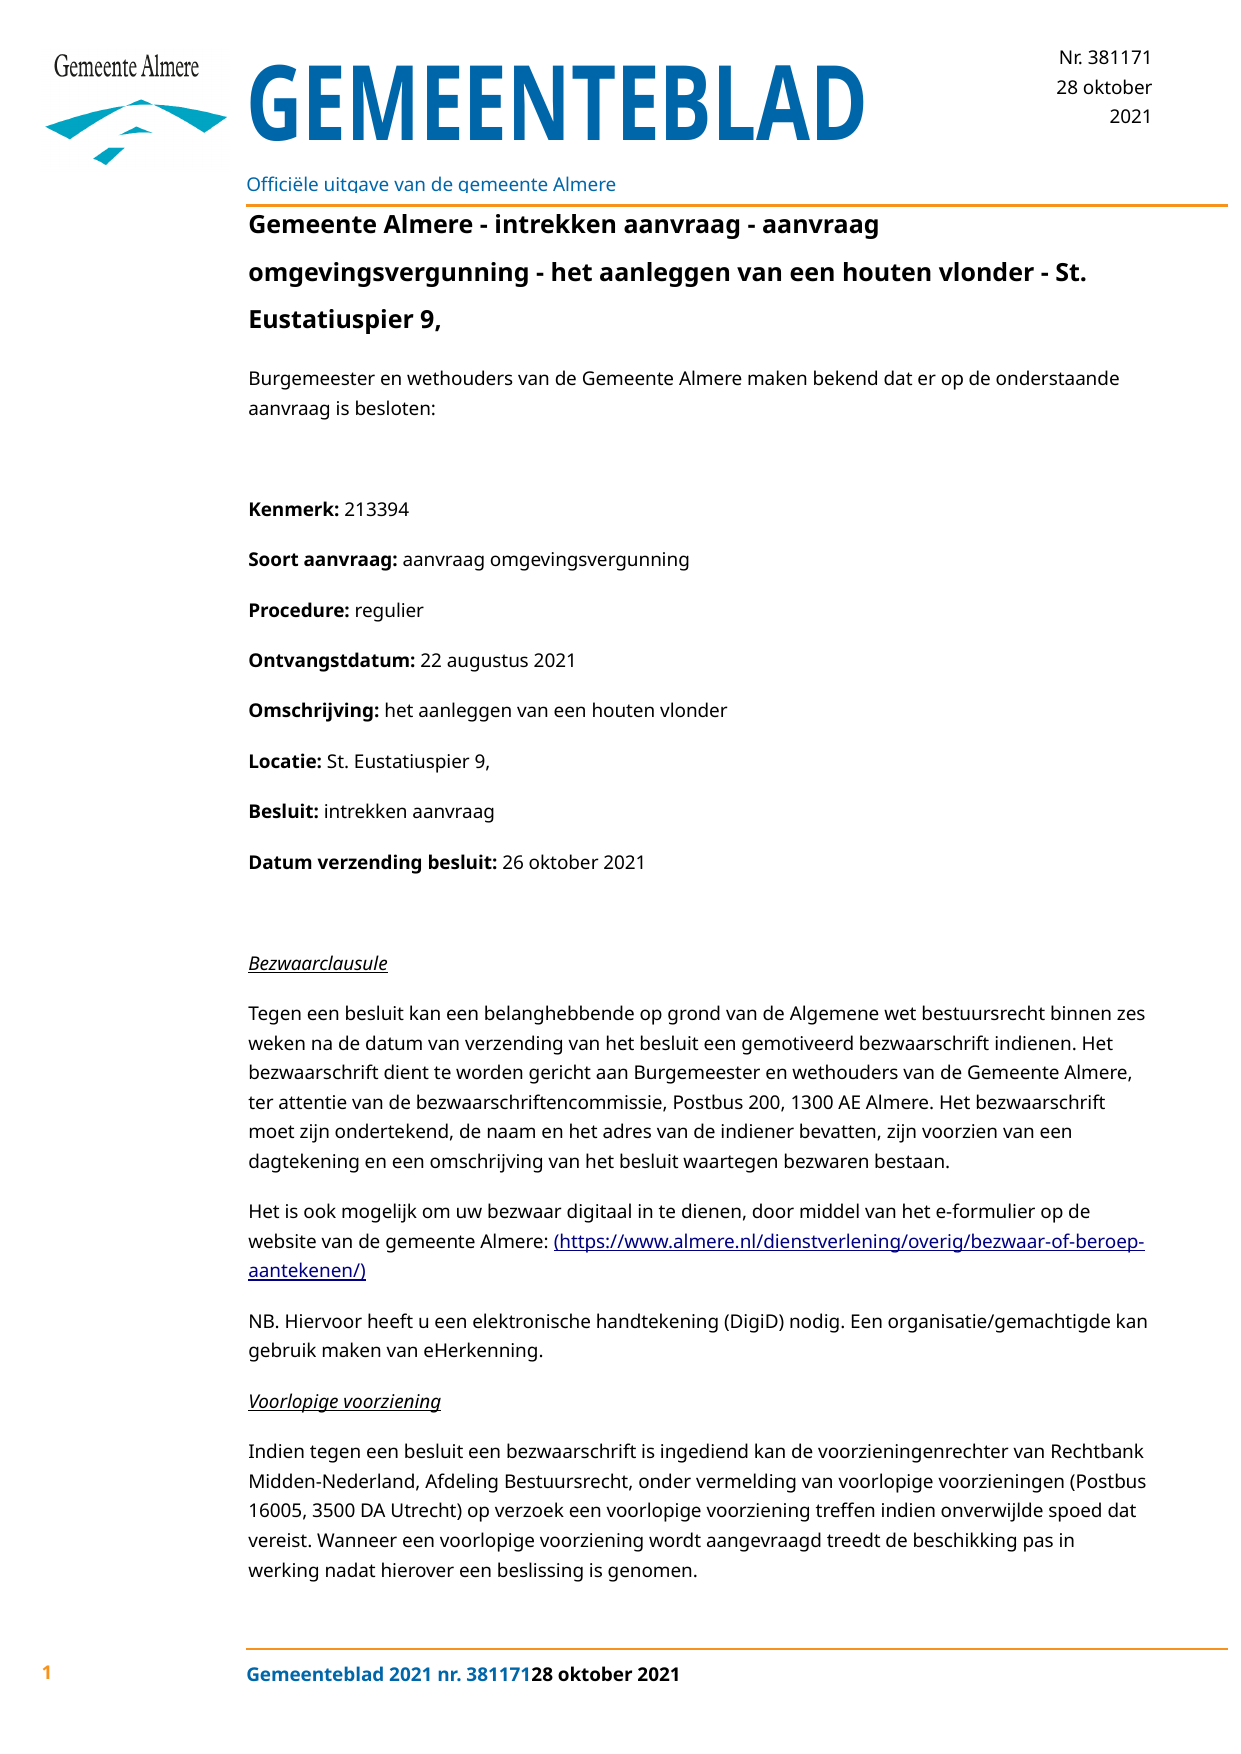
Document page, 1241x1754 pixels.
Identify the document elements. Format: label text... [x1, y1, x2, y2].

picture [41, 47, 231, 172]
text Datum verzending besluit: 26 oktober 2021 [248, 849, 1152, 874]
text Besluit: intrekken aanvraag [248, 798, 1152, 824]
text Locatie: St. Eustatiuspier 9, [248, 748, 1152, 774]
text Gemeente Almere - intrekken aanvraag - aanvraag omgevingsvergunning - het aanleggen van een houten vlonder - St. Eustatiuspier 9, [248, 207, 1152, 336]
text Bezwaarclausule [248, 950, 1152, 975]
text Burgemeester en wethouders van de Gemeente Almere maken bekend dat er op de onderstaande aanvraag is besloten: [248, 366, 1152, 421]
text Ontvangstdatum: 22 augustus 2021 [248, 647, 1152, 673]
text Tegen een besluit kan een belanghebbende op grond van de Algemene wet bestuursrecht binnen zes weken na de datum van verzending van het besluit een gemotiveerd bezwaarschrift indienen. Het bezwaarschrift dient te worden gericht aan Burgemeester en wethouders van de Gemeente Almere, ter attentie van de bezwaarschriftencommissie, Postbus 200, 1300 AE Almere. Het bezwaarschrift moet zijn ondertekend, de naam en het adres van de indiener bevatten, zijn voorzien van een dagtekening en een omschrijving van het besluit waartegen bezwaren bestaan. [248, 1000, 1152, 1174]
text NB. Hiervoor heeft u een elektronische handtekening (DigiD) nodig. Een organisatie/gemachtigde kan gebruik maken van eHerkenning. [248, 1308, 1152, 1363]
text Indien tegen een besluit een bezwaarschrift is ingediend kan de voorzieningenrechter van Rechtbank Midden-Nederland, Afdeling Bestuursrecht, onder vermelding van voorlopige voorzieningen (Postbus 16005, 3500 DA Utrecht) op verzoek een voorlopige voorziening treffen indien onverwijlde spoed dat vereist. Wanneer een voorlopige voorziening wordt aangevraagd treedt de beschikking pas in werking nadat hierover een beslissing is genomen. [248, 1438, 1152, 1582]
text Het is ook mogelijk om uw bezwaar digitaal in te dienen, door middel van het e-formulier op de website van de gemeente Almere: (https://www.almere.nl/dienstverlening/overig/bezwaar-of-beroep-aantekenen/) [248, 1198, 1152, 1283]
text Kenmerk: 213394 [248, 496, 1152, 522]
text Omschrijving: het aanleggen van een houten vlonder [248, 698, 1152, 723]
text Procedure: regulier [248, 597, 1152, 622]
text Soort aanvraag: aanvraag omgevingsvergunning [248, 546, 1152, 572]
text Voorlopige voorziening [248, 1388, 1152, 1414]
